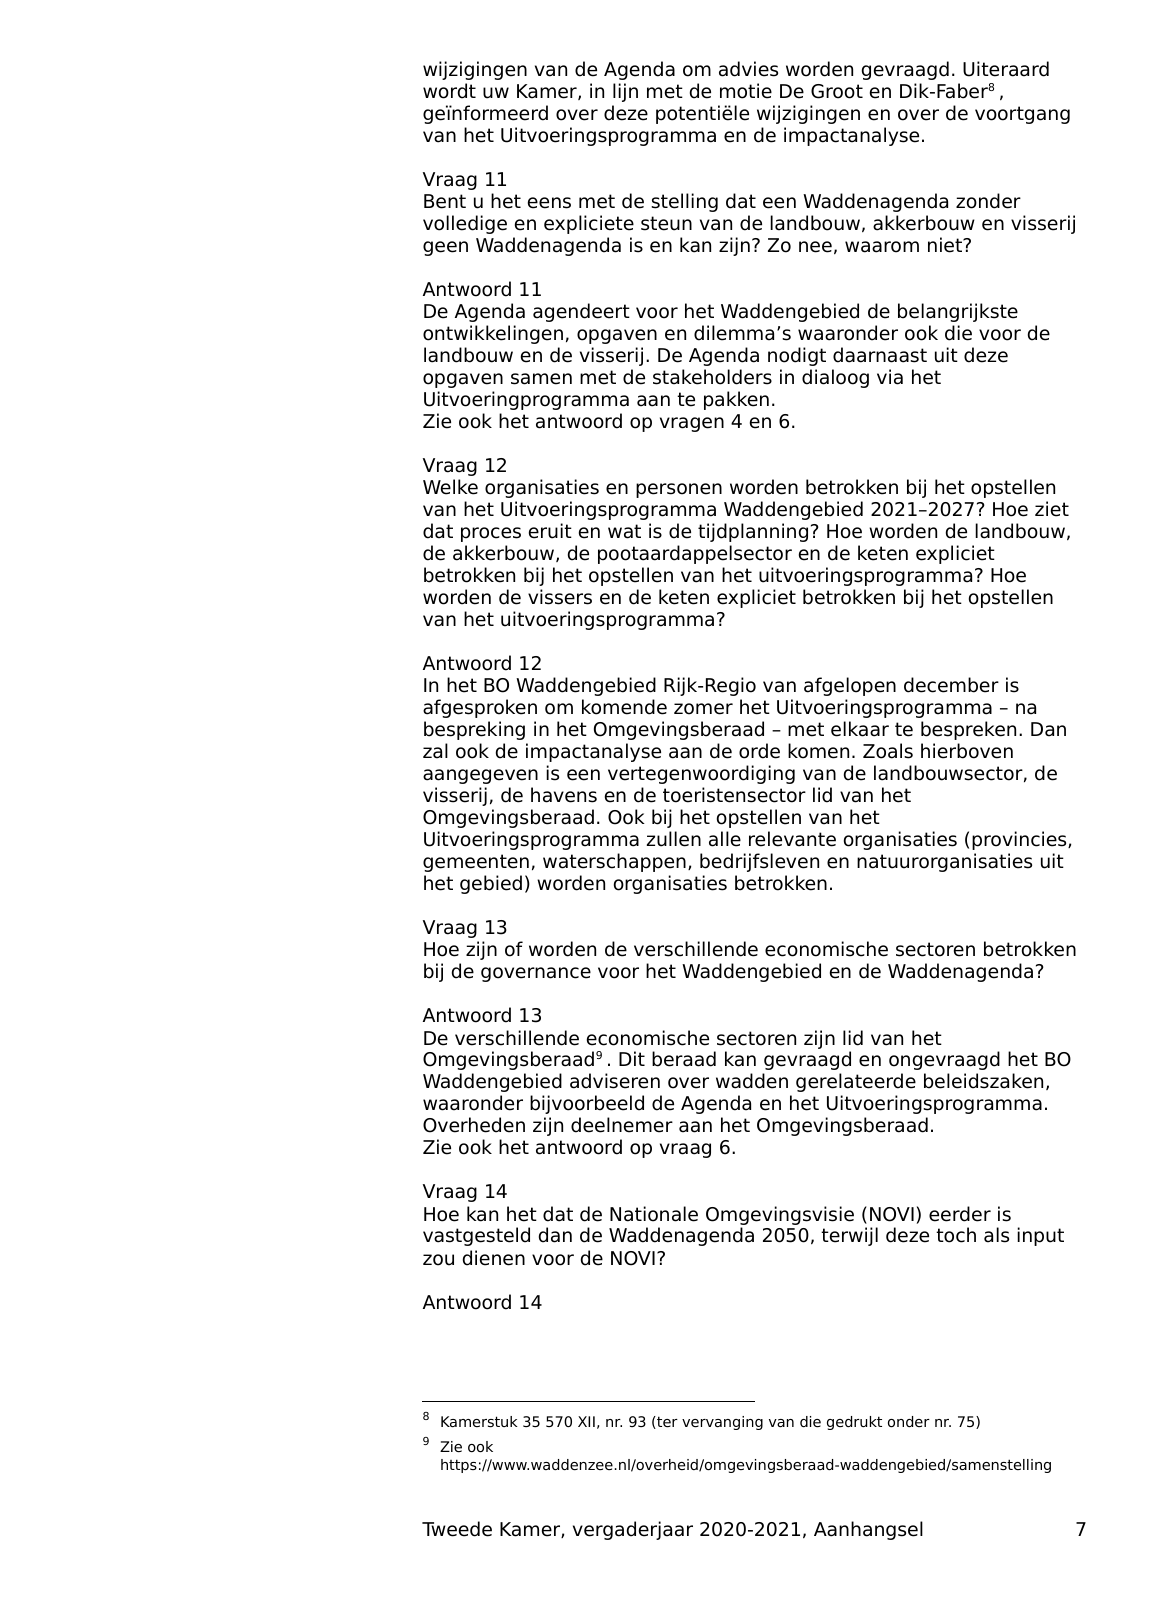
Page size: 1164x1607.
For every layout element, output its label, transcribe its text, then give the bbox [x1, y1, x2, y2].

text De verschillende economische sectoren zijn lid van het Omgevingsberaad. Dit beraad kan gevraagd en ongevraagd het BO Waddengebied adviseren over wadden gerelateerde beleidszaken, waaronder bijvoorbeeld de Agenda en het Uitvoeringsprogramma. Overheden zijn deelnemer aan het Omgevingsberaad. [422, 1027, 1087, 1137]
text Bent u het eens met de stelling dat een Waddenagenda zonder volledige en expliciete steun van de landbouw, akkerbouw en visserij geen Waddenagenda is en kan zijn? Zo nee, waarom niet? [422, 191, 1087, 257]
text Antwoord 14 [422, 1292, 1087, 1313]
text Vraag 11 [422, 169, 1087, 191]
text Vraag 12 [422, 455, 1087, 477]
text Kamerstuk 35 570 XII, nr. 93 (ter vervanging van die gedrukt onder nr. 75) [422, 1410, 1087, 1432]
text Hoe kan het dat de Nationale Omgevingsvisie (NOVI) eerder is vastgesteld dan de Waddenagenda 2050, terwijl deze toch als input zou dienen voor de NOVI? [422, 1203, 1087, 1269]
text Vraag 14 [422, 1181, 1087, 1203]
text Zie ook https://www.waddenzee.nl/overheid/omgevingsberaad-waddengebied/samenstelling [422, 1435, 1087, 1474]
text Hoe zijn of worden de verschillende economische sectoren betrokken bij de governance voor het Waddengebied en de Waddenagenda? [422, 939, 1087, 983]
text Antwoord 12 [422, 653, 1087, 675]
text Zie ook het antwoord op vraag 6. [422, 1137, 1087, 1159]
text Antwoord 11 [422, 279, 1087, 301]
text De Agenda agendeert voor het Waddengebied de belangrijkste ontwikkelingen, opgaven en dilemma’s waaronder ook die voor de landbouw en de visserij. De Agenda nodigt daarnaast uit deze opgaven samen met de stakeholders in dialoog via het Uitvoeringprogramma aan te pakken. [422, 301, 1087, 411]
text In het BO Waddengebied Rijk-Regio van afgelopen december is afgesproken om komende zomer het Uitvoeringsprogramma – na bespreking in het Omgevingsberaad – met elkaar te bespreken. Dan zal ook de impactanalyse aan de orde komen. Zoals hierboven aangegeven is een vertegenwoordiging van de landbouwsector, de visserij, de havens en de toeristensector lid van het Omgevingsberaad. Ook bij het opstellen van het Uitvoeringsprogramma zullen alle relevante organisaties (provincies, gemeenten, waterschappen, bedrijfsleven en natuurorganisaties uit het gebied) worden organisaties betrokken. [422, 675, 1087, 895]
text Vraag 13 [422, 917, 1087, 939]
text Antwoord 13 [422, 1005, 1087, 1027]
text wijzigingen van de Agenda om advies worden gevraagd. Uiteraard wordt uw Kamer, in lijn met de motie De Groot en Dik-Faber, geïnformeerd over deze potentiële wijzigingen en over de voortgang van het Uitvoeringsprogramma en de impactanalyse. [422, 59, 1087, 147]
text Welke organisaties en personen worden betrokken bij het opstellen van het Uitvoeringsprogramma Waddengebied 2021–2027? Hoe ziet dat proces eruit en wat is de tijdplanning? Hoe worden de landbouw, de akkerbouw, de pootaardappelsector en de keten expliciet betrokken bij het opstellen van het uitvoeringsprogramma? Hoe worden de vissers en de keten expliciet betrokken bij het opstellen van het uitvoeringsprogramma? [422, 477, 1087, 631]
text Zie ook het antwoord op vragen 4 en 6. [422, 411, 1087, 433]
